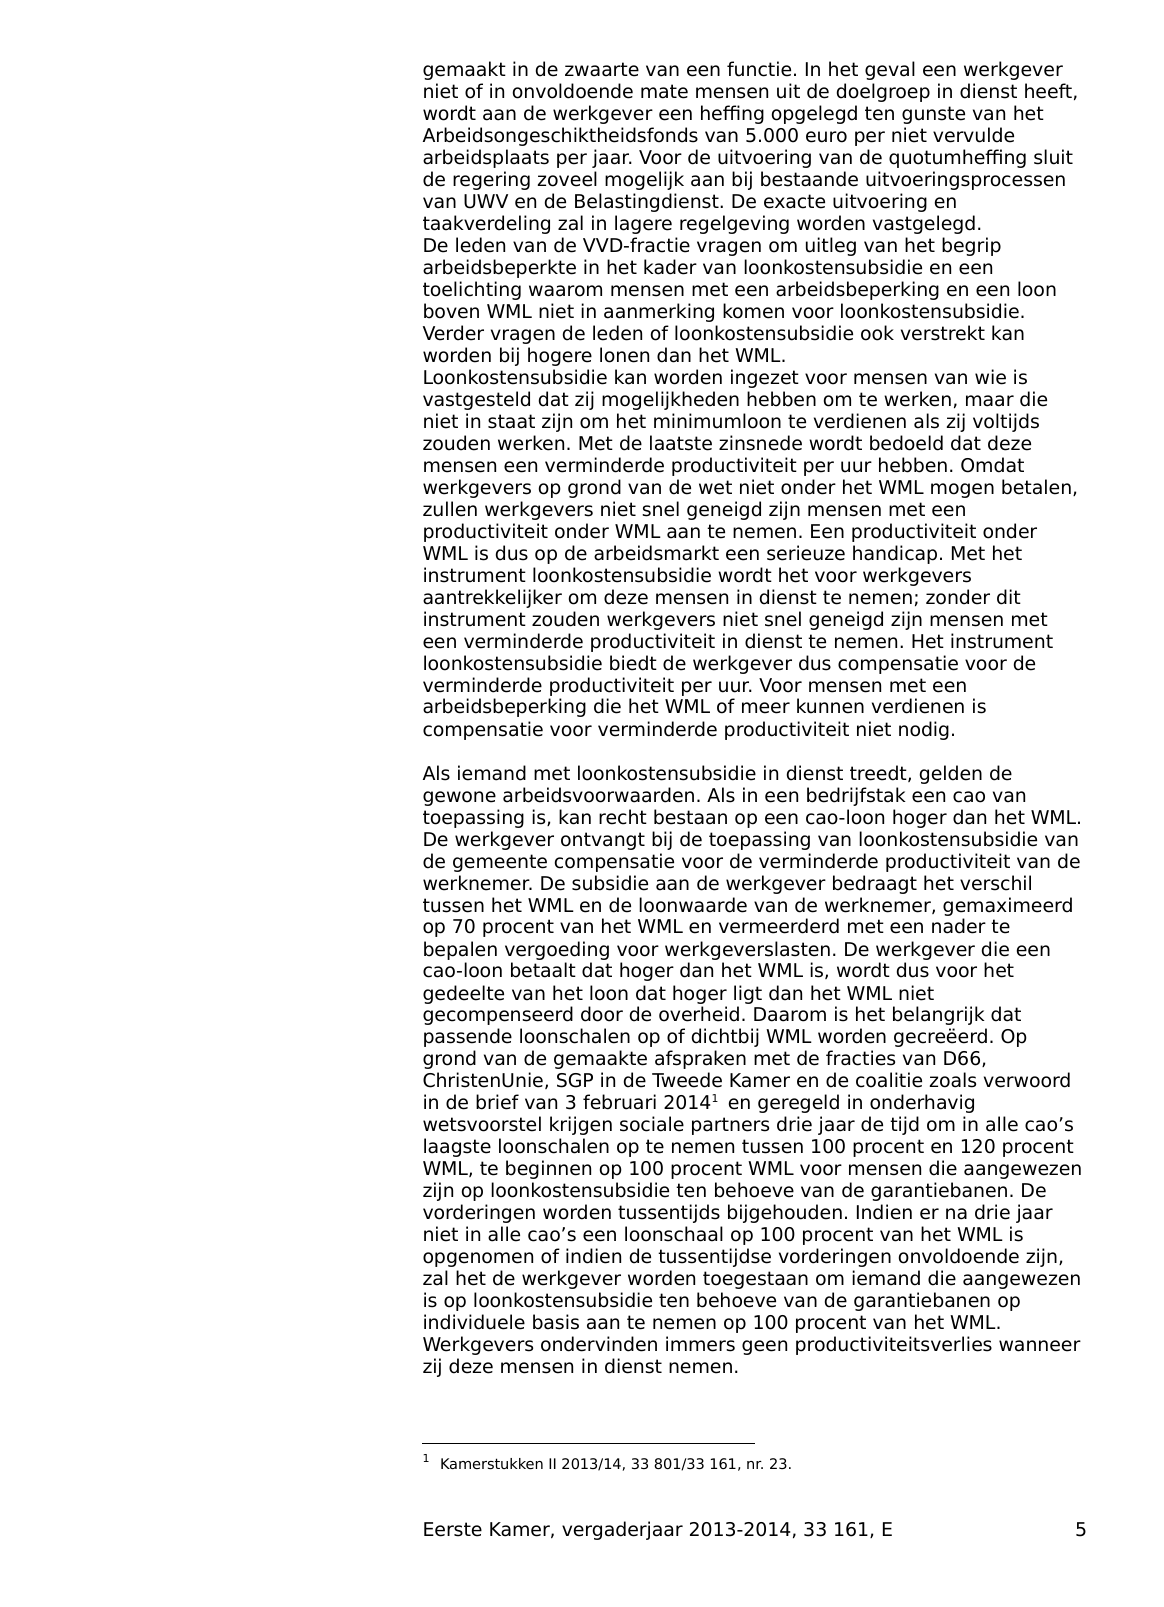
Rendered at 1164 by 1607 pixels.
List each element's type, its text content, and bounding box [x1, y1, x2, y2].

text gemaakt in de zwaarte van een functie. In het geval een werkgever niet of in onvoldoende mate mensen uit de doelgroep in dienst heeft, wordt aan de werkgever een heffing opgelegd ten gunste van het Arbeidsongeschiktheidsfonds van 5.000 euro per niet vervulde arbeidsplaats per jaar. Voor de uitvoering van de quotumheffing sluit de regering zoveel mogelijk aan bij bestaande uitvoeringsprocessen van UWV en de Belastingdienst. De exacte uitvoering en taakverdeling zal in lagere regelgeving worden vastgelegd. [422, 59, 1087, 235]
text Loonkostensubsidie kan worden ingezet voor mensen van wie is vastgesteld dat zij mogelijkheden hebben om te werken, maar die niet in staat zijn om het minimumloon te verdienen als zij voltijds zouden werken. Met de laatste zinsnede wordt bedoeld dat deze mensen een verminderde productiviteit per uur hebben. Omdat werkgevers op grond van de wet niet onder het WML mogen betalen, zullen werkgevers niet snel geneigd zijn mensen met een productiviteit onder WML aan te nemen. Een productiviteit onder WML is dus op de arbeidsmarkt een serieuze handicap. Met het instrument loonkostensubsidie wordt het voor werkgevers aantrekkelijker om deze mensen in dienst te nemen; zonder dit instrument zouden werkgevers niet snel geneigd zijn mensen met een verminderde productiviteit in dienst te nemen. Het instrument loonkostensubsidie biedt de werkgever dus compensatie voor de verminderde productiviteit per uur. Voor mensen met een arbeidsbeperking die het WML of meer kunnen verdienen is compensatie voor verminderde productiviteit niet nodig. [422, 367, 1087, 740]
text Kamerstukken II 2013/14, 33 801/33 161, nr. 23. [422, 1452, 1087, 1474]
text De leden van de VVD-fractie vragen om uitleg van het begrip arbeidsbeperkte in het kader van loonkostensubsidie en een toelichting waarom mensen met een arbeidsbeperking en een loon boven WML niet in aanmerking komen voor loonkostensubsidie. Verder vragen de leden of loonkostensubsidie ook verstrekt kan worden bij hogere lonen dan het WML. [422, 235, 1087, 367]
text Als iemand met loonkostensubsidie in dienst treedt, gelden de gewone arbeidsvoorwaarden. Als in een bedrijfstak een cao van toepassing is, kan recht bestaan op een cao-loon hoger dan het WML. De werkgever ontvangt bij de toepassing van loonkostensubsidie van de gemeente compensatie voor de verminderde productiviteit van de werknemer. De subsidie aan de werkgever bedraagt het verschil tussen het WML en de loonwaarde van de werknemer, gemaximeerd op 70 procent van het WML en vermeerderd met een nader te bepalen vergoeding voor werkgeverslasten. De werkgever die een cao-loon betaalt dat hoger dan het WML is, wordt dus voor het gedeelte van het loon dat hoger ligt dan het WML niet gecompenseerd door de overheid. Daarom is het belangrijk dat passende loonschalen op of dichtbij WML worden gecreëerd. Op grond van de gemaakte afspraken met de fracties van D66, ChristenUnie, SGP in de Tweede Kamer en de coalitie zoals verwoord in de brief van 3 februari 2014 en geregeld in onderhavig wetsvoorstel krijgen sociale partners drie jaar de tijd om in alle cao’s laagste loonschalen op te nemen tussen 100 procent en 120 procent WML, te beginnen op 100 procent WML voor mensen die aangewezen zijn op loonkostensubsidie ten behoeve van de garantiebanen. De vorderingen worden tussentijds bijgehouden. Indien er na drie jaar niet in alle cao’s een loonschaal op 100 procent van het WML is opgenomen of indien de tussentijdse vorderingen onvoldoende zijn, zal het de werkgever worden toegestaan om iemand die aangewezen is op loonkostensubsidie ten behoeve van de garantiebanen op individuele basis aan te nemen op 100 procent van het WML. Werkgevers ondervinden immers geen productiviteitsverlies wanneer zij deze mensen in dienst nemen. [422, 763, 1087, 1378]
